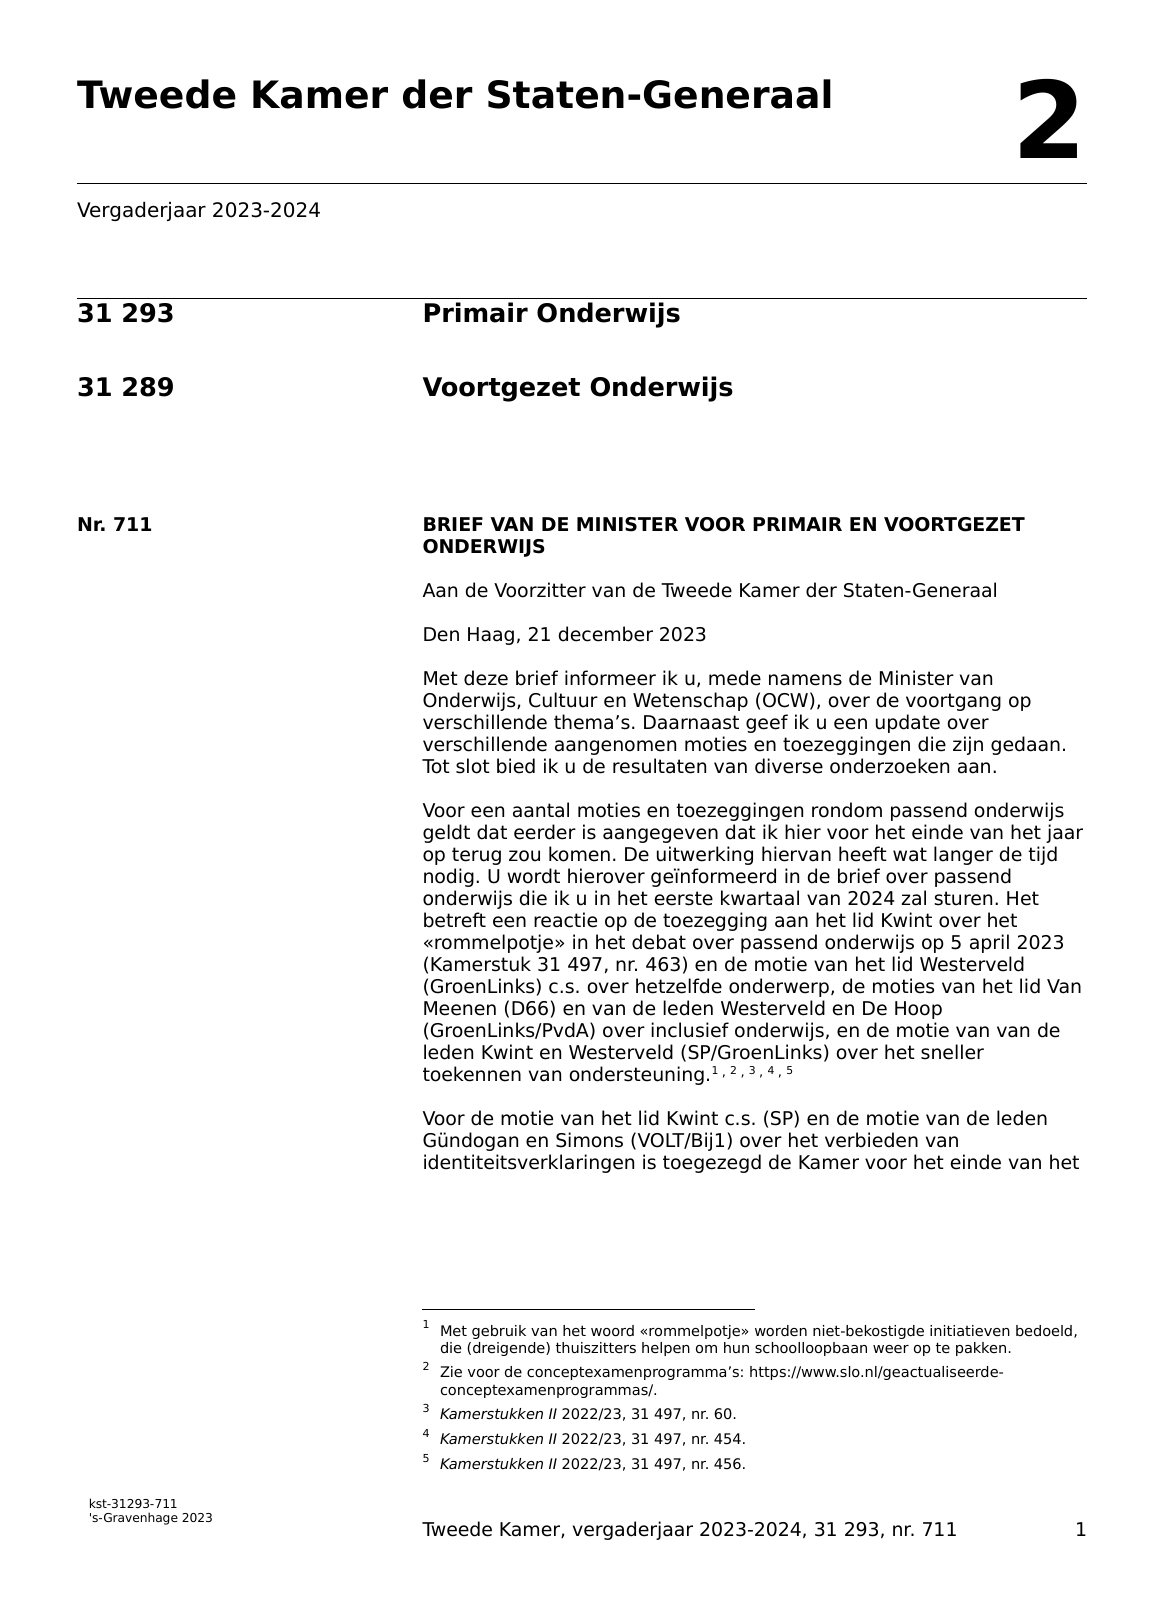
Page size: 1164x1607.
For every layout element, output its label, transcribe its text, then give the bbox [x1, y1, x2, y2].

text Kamerstukken II 2022/23, 31 497, nr. 60. [422, 1402, 1087, 1424]
table_header 2 [886, 59, 1087, 183]
text Zie voor de conceptexamenprogramma’s: https://www.slo.nl/geactualiseerde-conceptexamenprogrammas/. [422, 1360, 1087, 1399]
subtitle 31 289 Voortgezet Onderwijs [77, 373, 1087, 403]
text Met gebruik van het woord «rommelpotje» worden niet-bekostigde initiatieven bedoeld, die (dreigende) thuiszitters helpen om hun schoolloopbaan weer op te pakken. [422, 1318, 1087, 1357]
text Voor een aantal moties en toezeggingen rondom passend onderwijs geldt dat eerder is aangegeven dat ik hier voor het einde van het jaar op terug zou komen. De uitwerking hiervan heeft wat langer de tijd nodig. U wordt hierover geïnformeerd in de brief over passend onderwijs die ik u in het eerste kwartaal van 2024 zal sturen. Het betreft een reactie op de toezegging aan het lid Kwint over het «rommelpotje» in het debat over passend onderwijs op 5 april 2023 (Kamerstuk 31 497, nr. 463) en de motie van het lid Westerveld (GroenLinks) c.s. over hetzelfde onderwerp, de moties van het lid Van Meenen (D66) en van de leden Westerveld en De Hoop (GroenLinks/PvdA) over inclusief onderwijs, en de motie van van de leden Kwint en Westerveld (SP/GroenLinks) over het sneller toekennen van ondersteuning., , , , [422, 800, 1087, 1086]
text Kamerstukken II 2022/23, 31 497, nr. 456. [422, 1452, 1087, 1474]
text kst-31293-711 [88, 1497, 323, 1511]
subtitle Nr. 711 BRIEF VAN DE MINISTER VOOR PRIMAIR EN VOORTGEZET ONDERWIJS [77, 514, 1087, 558]
text Den Haag, 21 december 2023 [422, 624, 1087, 646]
subtitle 31 293 Primair Onderwijs [77, 299, 1087, 329]
table_cell Vergaderjaar 2023-2024 [77, 184, 1087, 298]
text 's-Gravenhage 2023 [88, 1511, 323, 1525]
text Kamerstukken II 2022/23, 31 497, nr. 454. [422, 1427, 1087, 1449]
text Aan de Voorzitter van de Tweede Kamer der Staten-Generaal [422, 580, 1087, 602]
table_header Tweede Kamer der Staten-Generaal [77, 59, 886, 183]
text Met deze brief informeer ik u, mede namens de Minister van Onderwijs, Cultuur en Wetenschap (OCW), over de voortgang op verschillende thema’s. Daarnaast geef ik u een update over verschillende aangenomen moties en toezeggingen die zijn gedaan. Tot slot bied ik u de resultaten van diverse onderzoeken aan. [422, 668, 1087, 778]
text Voor de motie van het lid Kwint c.s. (SP) en de motie van de leden Gündogan en Simons (VOLT/Bij1) over het verbieden van identiteitsverklaringen is toegezegd de Kamer voor het einde van het [422, 1108, 1087, 1218]
